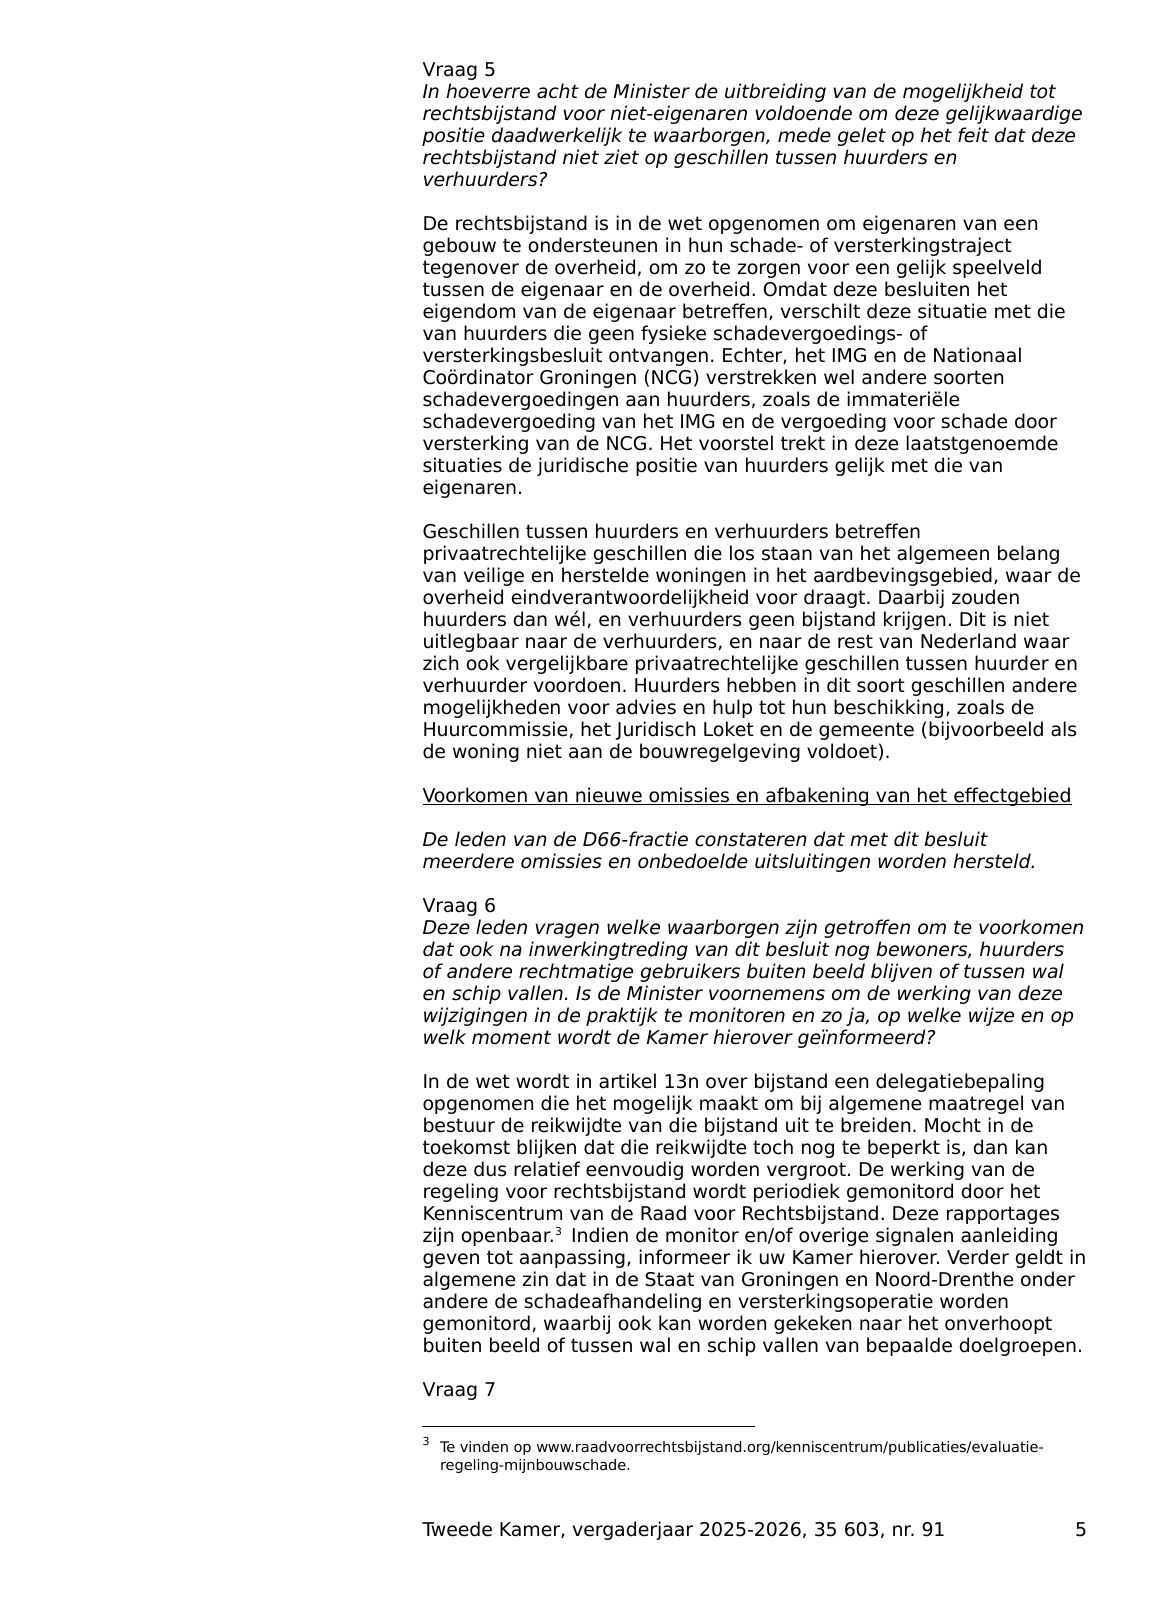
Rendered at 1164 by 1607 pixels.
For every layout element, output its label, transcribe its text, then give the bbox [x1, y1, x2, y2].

text In de wet wordt in artikel 13n over bijstand een delegatiebepaling opgenomen die het mogelijk maakt om bij algemene maatregel van bestuur de reikwijdte van die bijstand uit te breiden. Mocht in de toekomst blijken dat die reikwijdte toch nog te beperkt is, dan kan deze dus relatief eenvoudig worden vergroot. De werking van de regeling voor rechtsbijstand wordt periodiek gemonitord door het Kenniscentrum van de Raad voor Rechtsbijstand. Deze rapportages zijn openbaar. Indien de monitor en/of overige signalen aanleiding geven tot aanpassing, informeer ik uw Kamer hierover. Verder geldt in algemene zin dat in de Staat van Groningen en Noord-Drenthe onder andere de schadeafhandeling en versterkingsoperatie worden gemonitord, waarbij ook kan worden gekeken naar het onverhoopt buiten beeld of tussen wal en schip vallen van bepaalde doelgroepen. [422, 1071, 1087, 1357]
text De rechtsbijstand is in de wet opgenomen om eigenaren van een gebouw te ondersteunen in hun schade- of versterkingstraject tegenover de overheid, om zo te zorgen voor een gelijk speelveld tussen de eigenaar en de overheid. Omdat deze besluiten het eigendom van de eigenaar betreffen, verschilt deze situatie met die van huurders die geen fysieke schadevergoedings- of versterkingsbesluit ontvangen. Echter, het IMG en de Nationaal Coördinator Groningen (NCG) verstrekken wel andere soorten schadevergoedingen aan huurders, zoals de immateriële schadevergoeding van het IMG en de vergoeding voor schade door versterking van de NCG. Het voorstel trekt in deze laatstgenoemde situaties de juridische positie van huurders gelijk met die van eigenaren. [422, 213, 1087, 499]
text Vraag 7 [422, 1379, 1087, 1401]
subtitle Voorkomen van nieuwe omissies en afbakening van het effectgebied [422, 785, 1087, 807]
text Te vinden op www.raadvoorrechtsbijstand.org/kenniscentrum/publicaties/evaluatie-regeling-mijnbouwschade. [422, 1435, 1087, 1474]
text Vraag 6 [422, 895, 1087, 917]
text Geschillen tussen huurders en verhuurders betreffen privaatrechtelijke geschillen die los staan van het algemeen belang van veilige en herstelde woningen in het aardbevingsgebied, waar de overheid eindverantwoordelijkheid voor draagt. Daarbij zouden huurders dan wél, en verhuurders geen bijstand krijgen. Dit is niet uitlegbaar naar de verhuurders, en naar de rest van Nederland waar zich ook vergelijkbare privaatrechtelijke geschillen tussen huurder en verhuurder voordoen. Huurders hebben in dit soort geschillen andere mogelijkheden voor advies en hulp tot hun beschikking, zoals de Huurcommissie, het Juridisch Loket en de gemeente (bijvoorbeeld als de woning niet aan de bouwregelgeving voldoet). [422, 521, 1087, 763]
text Vraag 5 [422, 59, 1087, 81]
text Deze leden vragen welke waarborgen zijn getroffen om te voorkomen dat ook na inwerkingtreding van dit besluit nog bewoners, huurders of andere rechtmatige gebruikers buiten beeld blijven of tussen wal en schip vallen. Is de Minister voornemens om de werking van deze wijzigingen in de praktijk te monitoren en zo ja, op welke wijze en op welk moment wordt de Kamer hierover geïnformeerd? [422, 917, 1087, 1049]
text In hoeverre acht de Minister de uitbreiding van de mogelijkheid tot rechtsbijstand voor niet-eigenaren voldoende om deze gelijkwaardige positie daadwerkelijk te waarborgen, mede gelet op het feit dat deze rechtsbijstand niet ziet op geschillen tussen huurders en verhuurders? [422, 81, 1087, 191]
text De leden van de D66-fractie constateren dat met dit besluit meerdere omissies en onbedoelde uitsluitingen worden hersteld. [422, 829, 1087, 873]
